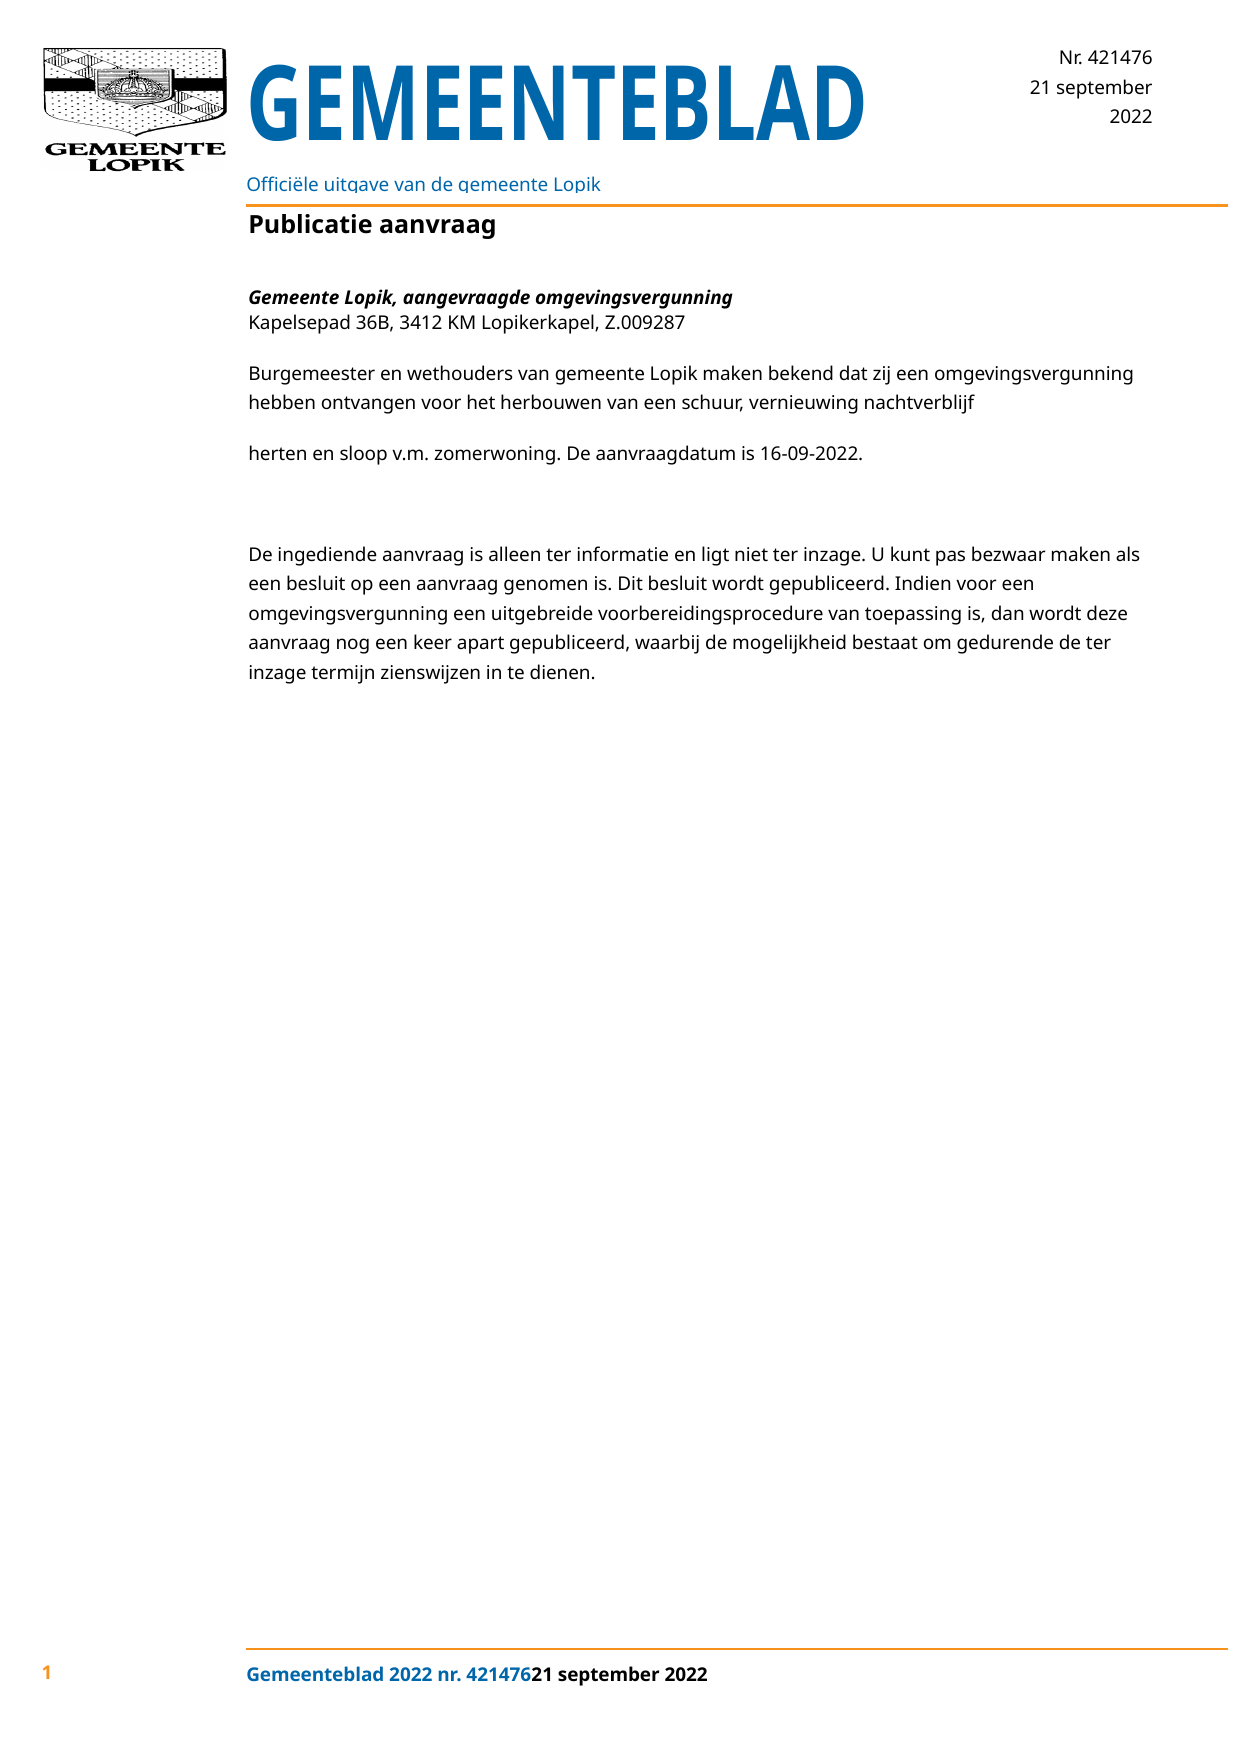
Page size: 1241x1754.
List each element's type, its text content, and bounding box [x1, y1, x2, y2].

text herten en sloop v.m. zomerwoning. De aanvraagdatum is 16-09-2022. [248, 440, 1152, 466]
picture [41, 47, 231, 172]
text Burgemeester en wethouders van gemeente Lopik maken bekend dat zij een omgevingsvergunning hebben ontvangen voor het herbouwen van een schuur, vernieuwing nachtverblijf [248, 360, 1152, 415]
text De ingediende aanvraag is alleen ter informatie en ligt niet ter inzage. U kunt pas bezwaar maken als een besluit op een aanvraag genomen is. Dit besluit wordt gepubliceerd. Indien voor een omgevingsvergunning een uitgebreide voorbereidingsprocedure van toepassing is, dan wordt deze aanvraag nog een keer apart gepubliceerd, waarbij de mogelijkheid bestaat om gedurende de ter inzage termijn zienswijzen in te dienen. [248, 541, 1152, 685]
text Gemeente Lopik, aangevraagde omgevingsvergunning [248, 284, 1152, 309]
text Publicatie aanvraag [248, 207, 1152, 241]
text Kapelsepad 36B, 3412 KM Lopikerkapel, Z.009287 [248, 309, 1152, 335]
